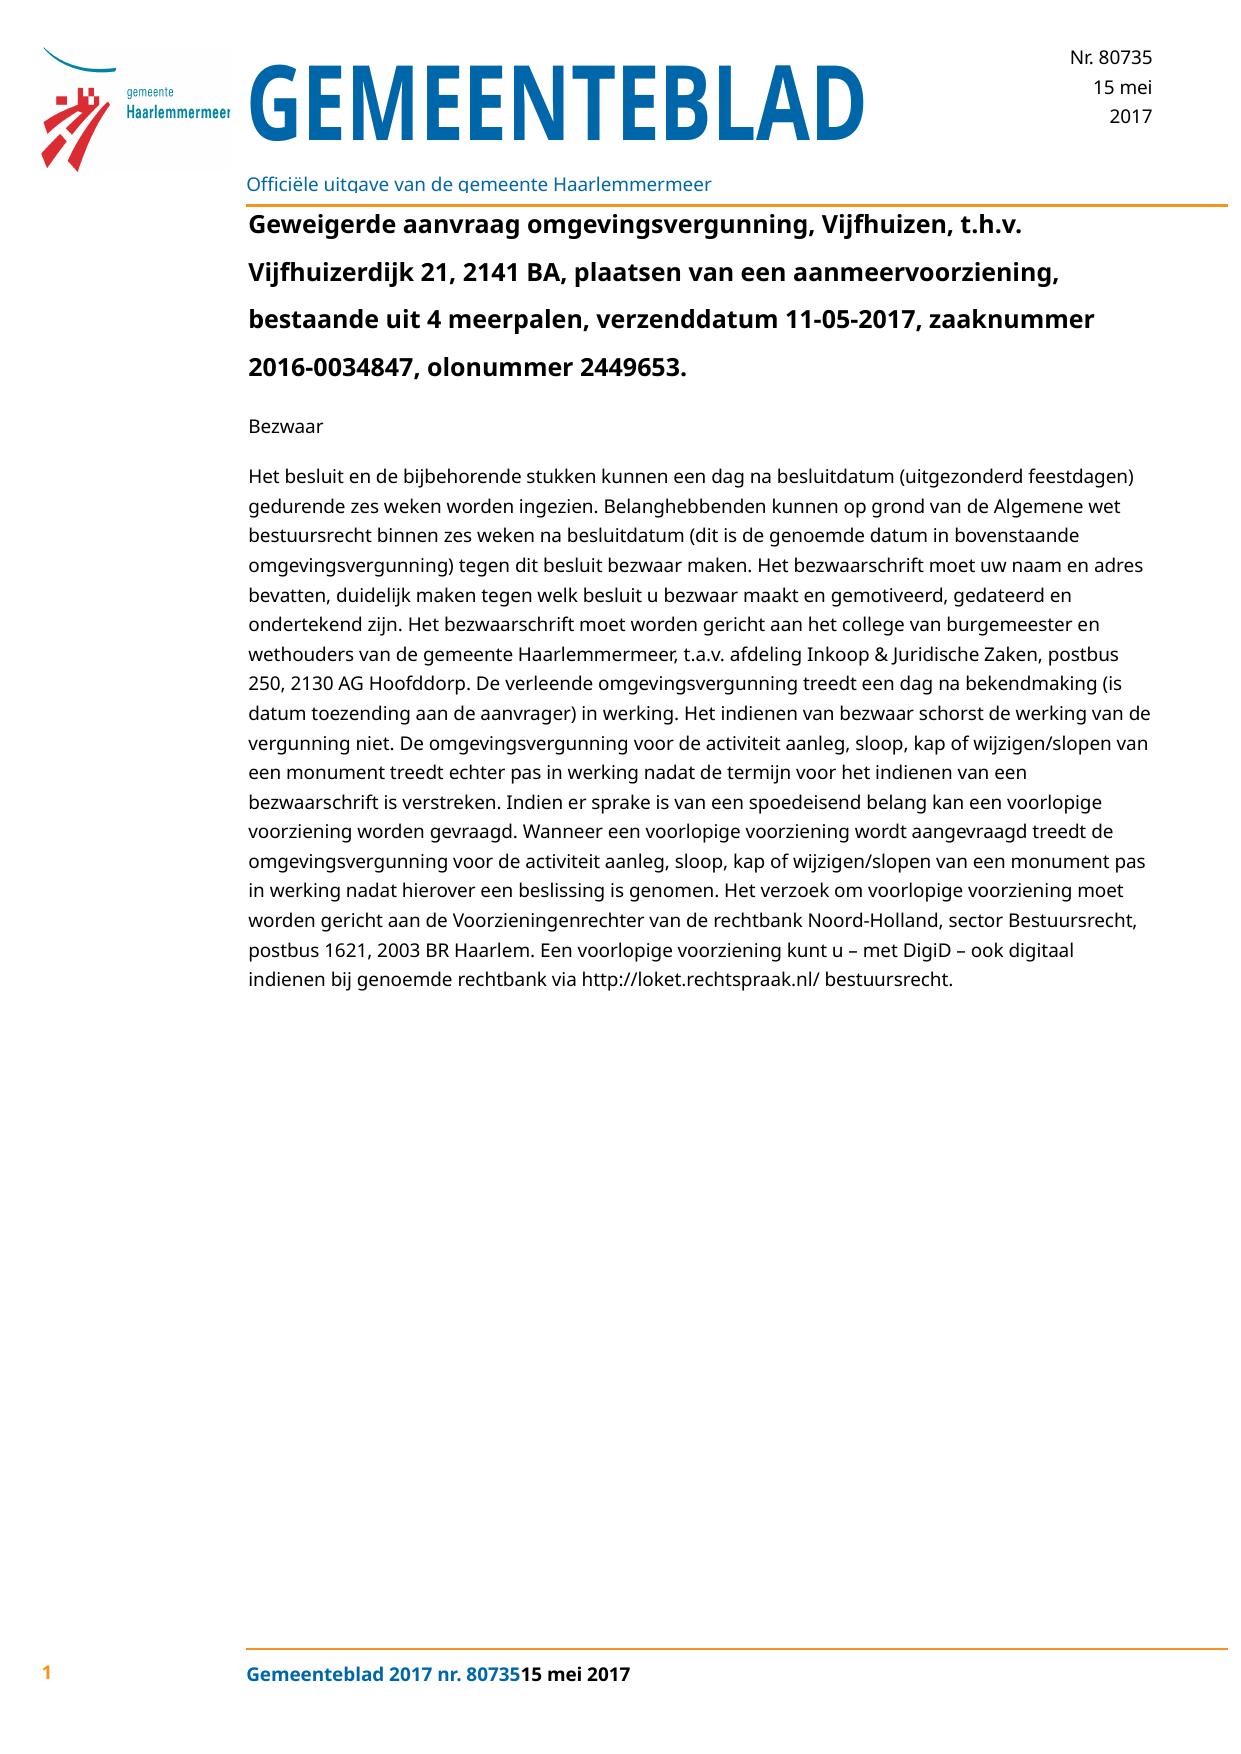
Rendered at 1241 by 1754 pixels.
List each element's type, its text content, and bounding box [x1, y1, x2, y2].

text Geweigerde aanvraag omgevingsvergunning, Vijfhuizen, t.h.v. Vijfhuizerdijk 21, 2141 BA, plaatsen van een aanmeervoorziening, bestaande uit 4 meerpalen, verzenddatum 11-05-2017, zaaknummer 2016-0034847, olonummer 2449653. [248, 207, 1152, 384]
picture [41, 47, 231, 172]
text Het besluit en de bijbehorende stukken kunnen een dag na besluitdatum (uitgezonderd feestdagen) gedurende zes weken worden ingezien. Belanghebbenden kunnen op grond van de Algemene wet bestuursrecht binnen zes weken na besluitdatum (dit is de genoemde datum in bovenstaande omgevingsvergunning) tegen dit besluit bezwaar maken. Het bezwaarschrift moet uw naam en adres bevatten, duidelijk maken tegen welk besluit u bezwaar maakt en gemotiveerd, gedateerd en ondertekend zijn. Het bezwaarschrift moet worden gericht aan het college van burgemeester en wethouders van de gemeente Haarlemmermeer, t.a.v. afdeling Inkoop & Juridische Zaken, postbus 250, 2130 AG Hoofddorp. De verleende omgevingsvergunning treedt een dag na bekendmaking (is datum toezending aan de aanvrager) in werking. Het indienen van bezwaar schorst de werking van de vergunning niet. De omgevingsvergunning voor de activiteit aanleg, sloop, kap of wijzigen/slopen van een monument treedt echter pas in werking nadat de termijn voor het indienen van een bezwaarschrift is verstreken. Indien er sprake is van een spoedeisend belang kan een voorlopige voorziening worden gevraagd. Wanneer een voorlopige voorziening wordt aangevraagd treedt de omgevingsvergunning voor de activiteit aanleg, sloop, kap of wijzigen/slopen van een monument pas in werking nadat hierover een beslissing is genomen. Het verzoek om voorlopige voorziening moet worden gericht aan de Voorzieningenrechter van de rechtbank Noord-Holland, sector Bestuursrecht, postbus 1621, 2003 BR Haarlem. Een voorlopige voorziening kunt u – met DigiD – ook digitaal indienen bij genoemde rechtbank via http://loket.rechtspraak.nl/ bestuursrecht. [248, 463, 1152, 992]
text Bezwaar [248, 413, 1152, 439]
